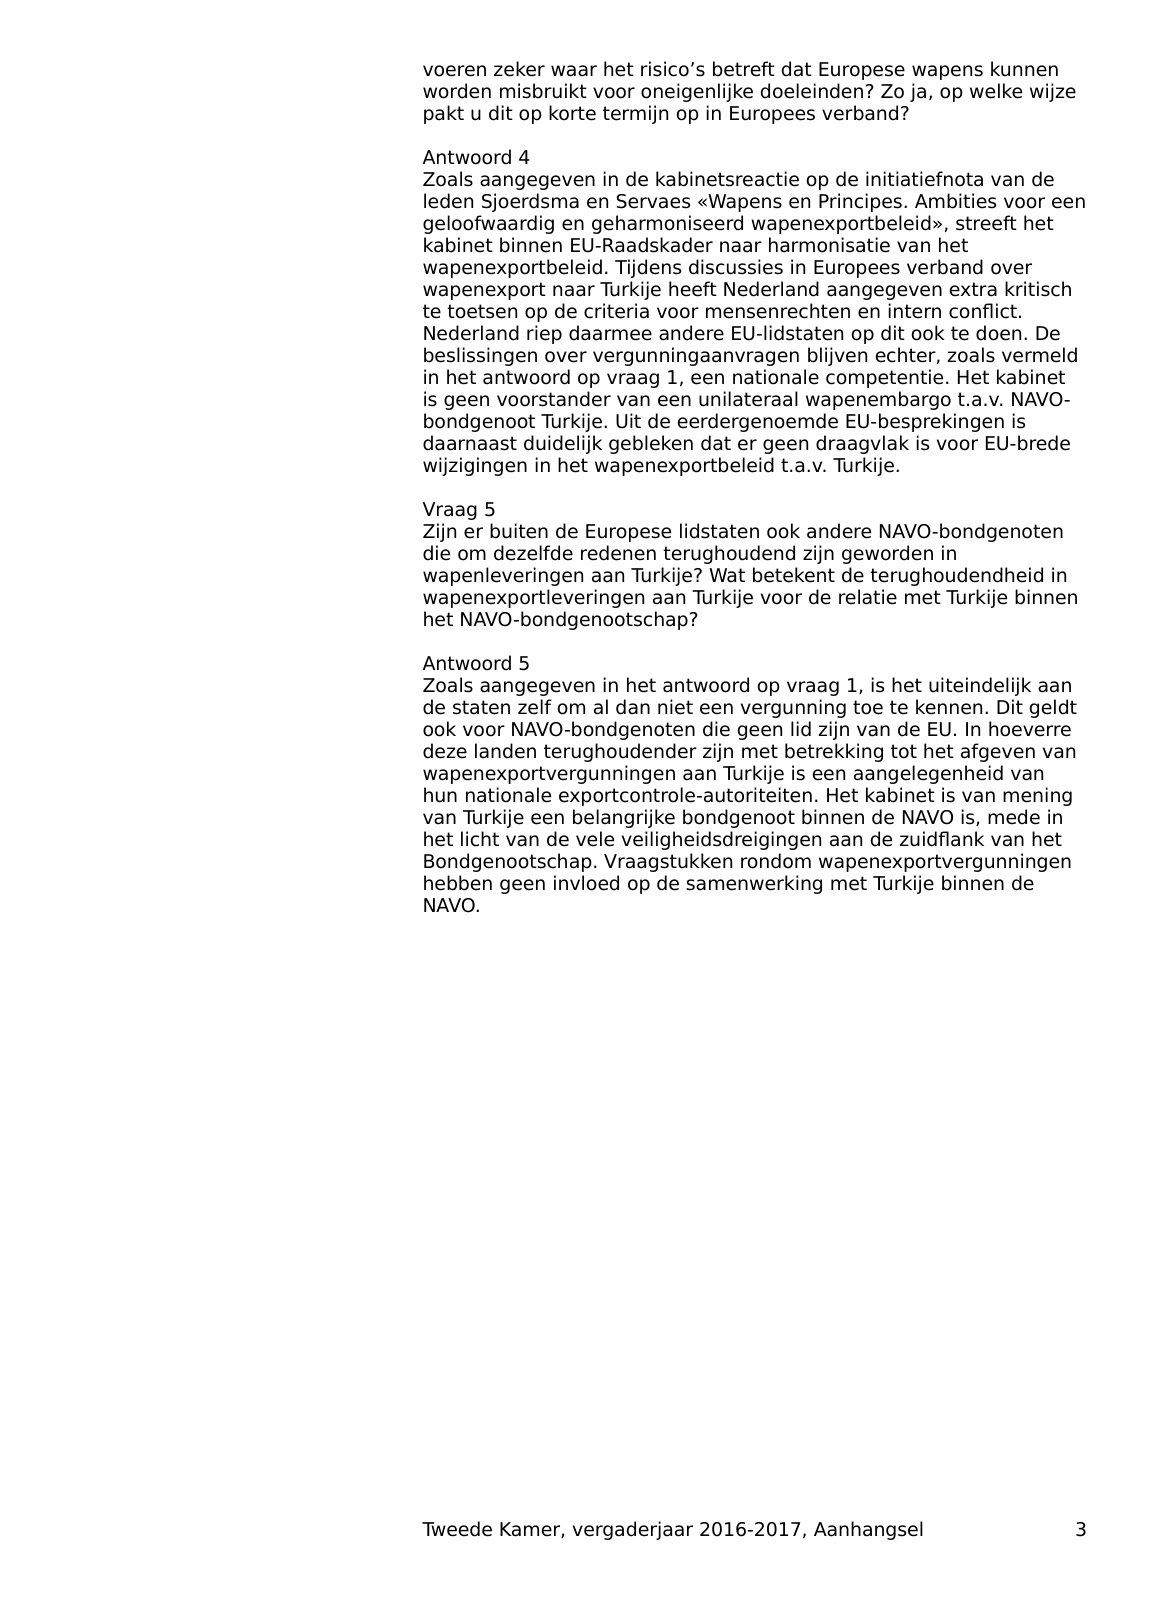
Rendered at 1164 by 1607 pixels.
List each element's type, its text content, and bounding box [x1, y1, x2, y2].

text Antwoord 5 [422, 653, 1087, 675]
text Antwoord 4 [422, 147, 1087, 169]
text Zoals aangegeven in de kabinetsreactie op de initiatiefnota van de leden Sjoerdsma en Servaes «Wapens en Principes. Ambities voor een geloofwaardig en geharmoniseerd wapenexportbeleid», streeft het kabinet binnen EU-Raadskader naar harmonisatie van het wapenexportbeleid. Tijdens discussies in Europees verband over wapenexport naar Turkije heeft Nederland aangegeven extra kritisch te toetsen op de criteria voor mensenrechten en intern conflict. Nederland riep daarmee andere EU-lidstaten op dit ook te doen. De beslissingen over vergunningaanvragen blijven echter, zoals vermeld in het antwoord op vraag 1, een nationale competentie. Het kabinet is geen voorstander van een unilateraal wapenembargo t.a.v. NAVO-bondgenoot Turkije. Uit de eerdergenoemde EU-besprekingen is daarnaast duidelijk gebleken dat er geen draagvlak is voor EU-brede wijzigingen in het wapenexportbeleid t.a.v. Turkije. [422, 169, 1087, 477]
text Vraag 5 [422, 499, 1087, 521]
text Zoals aangegeven in het antwoord op vraag 1, is het uiteindelijk aan de staten zelf om al dan niet een vergunning toe te kennen. Dit geldt ook voor NAVO-bondgenoten die geen lid zijn van de EU. In hoeverre deze landen terughoudender zijn met betrekking tot het afgeven van wapenexportvergunningen aan Turkije is een aangelegenheid van hun nationale exportcontrole-autoriteiten. Het kabinet is van mening van Turkije een belangrijke bondgenoot binnen de NAVO is, mede in het licht van de vele veiligheidsdreigingen aan de zuidflank van het Bondgenootschap. Vraagstukken rondom wapenexportvergunningen hebben geen invloed op de samenwerking met Turkije binnen de NAVO. [422, 675, 1087, 917]
text Zijn er buiten de Europese lidstaten ook andere NAVO-bondgenoten die om dezelfde redenen terughoudend zijn geworden in wapenleveringen aan Turkije? Wat betekent de terughoudendheid in wapenexportleveringen aan Turkije voor de relatie met Turkije binnen het NAVO-bondgenootschap? [422, 521, 1087, 631]
text voeren zeker waar het risico’s betreft dat Europese wapens kunnen worden misbruikt voor oneigenlijke doeleinden? Zo ja, op welke wijze pakt u dit op korte termijn op in Europees verband? [422, 59, 1087, 125]
